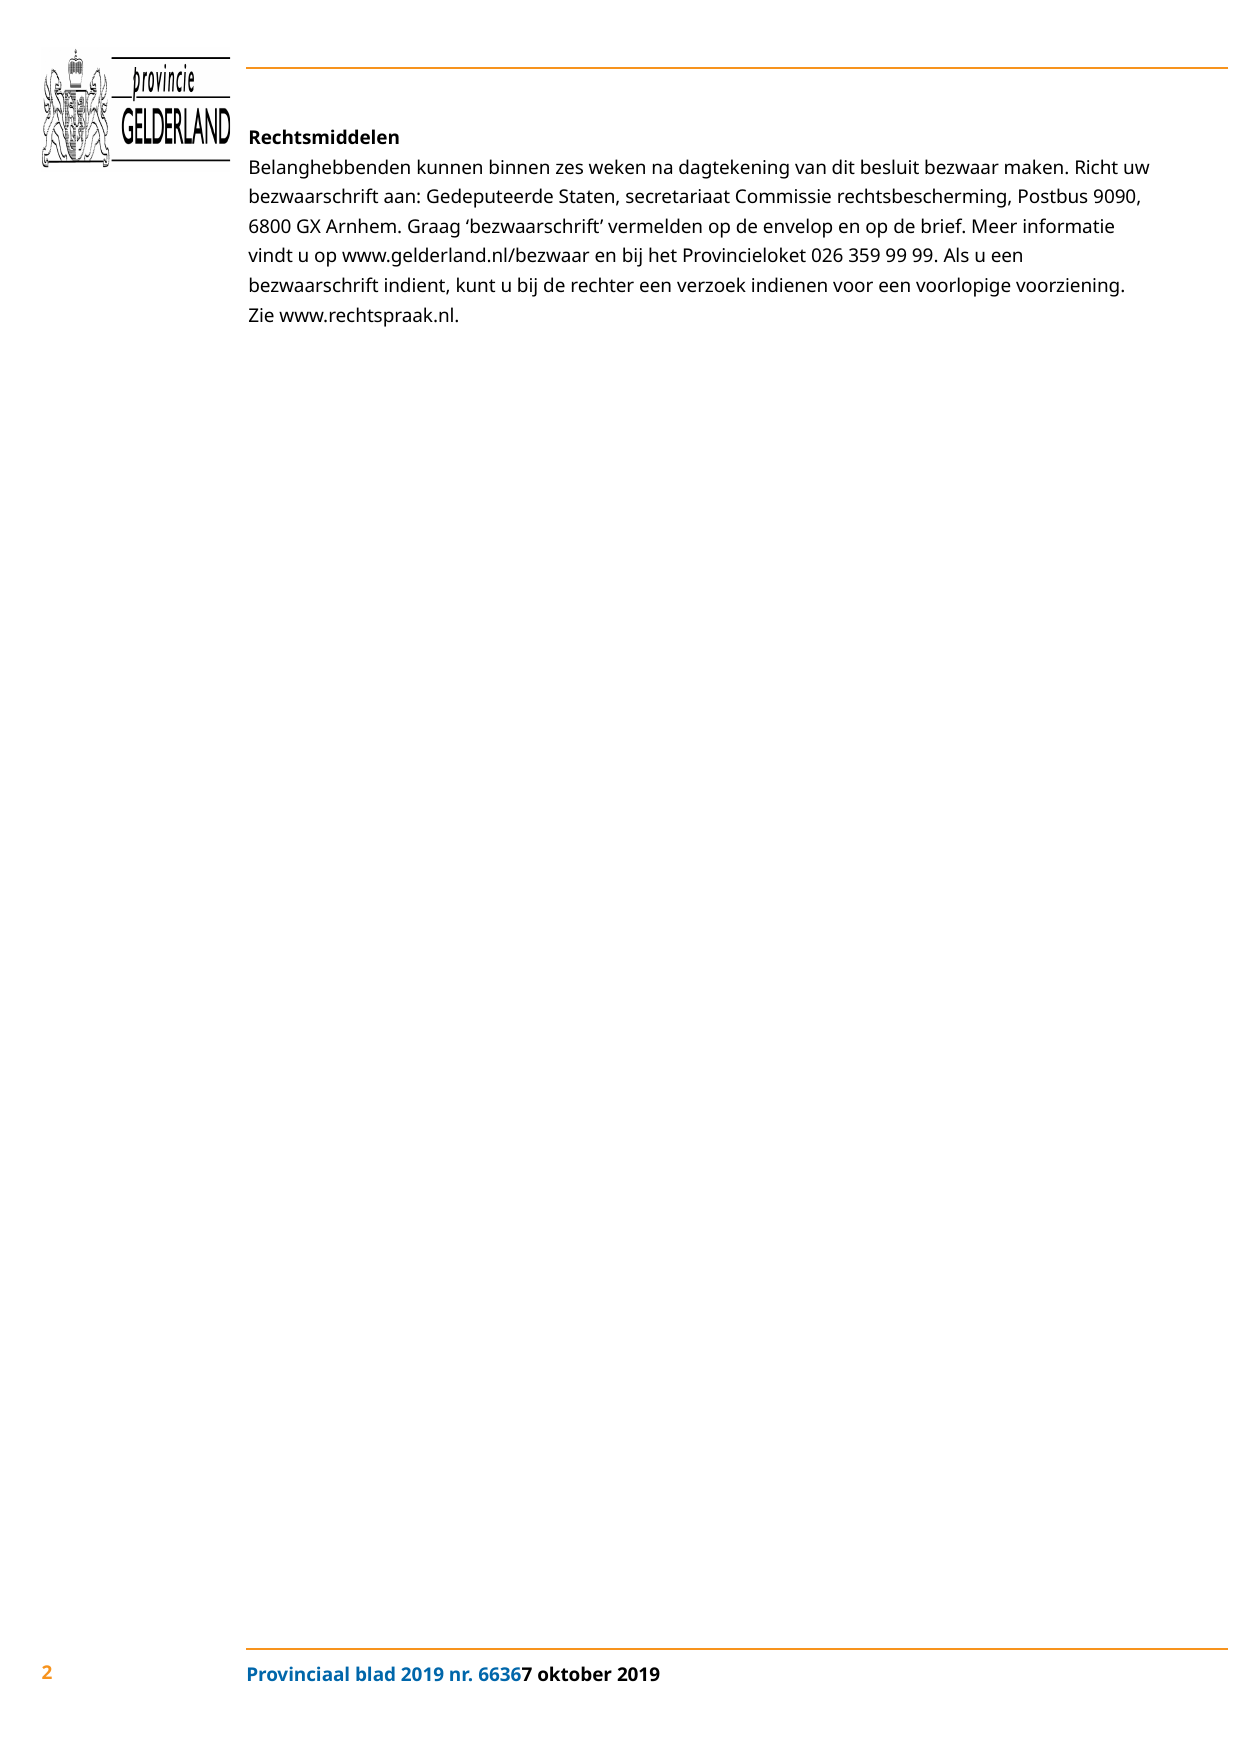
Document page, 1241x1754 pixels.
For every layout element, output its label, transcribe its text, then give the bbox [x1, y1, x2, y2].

text Rechtsmiddelen [248, 124, 1152, 150]
picture [41, 47, 231, 172]
text Belanghebbenden kunnen binnen zes weken na dagtekening van dit besluit bezwaar maken. Richt uw bezwaarschrift aan: Gedeputeerde Staten, secretariaat Commissie rechtsbescherming, Postbus 9090, 6800 GX Arnhem. Graag ‘bezwaarschrift’ vermelden op de envelop en op de brief. Meer informatie vindt u op www.gelderland.nl/bezwaar en bij het Provincieloket 026 359 99 99. Als u een bezwaarschrift indient, kunt u bij de rechter een verzoek indienen voor een voorlopige voorziening. Zie www.rechtspraak.nl. [248, 154, 1152, 328]
